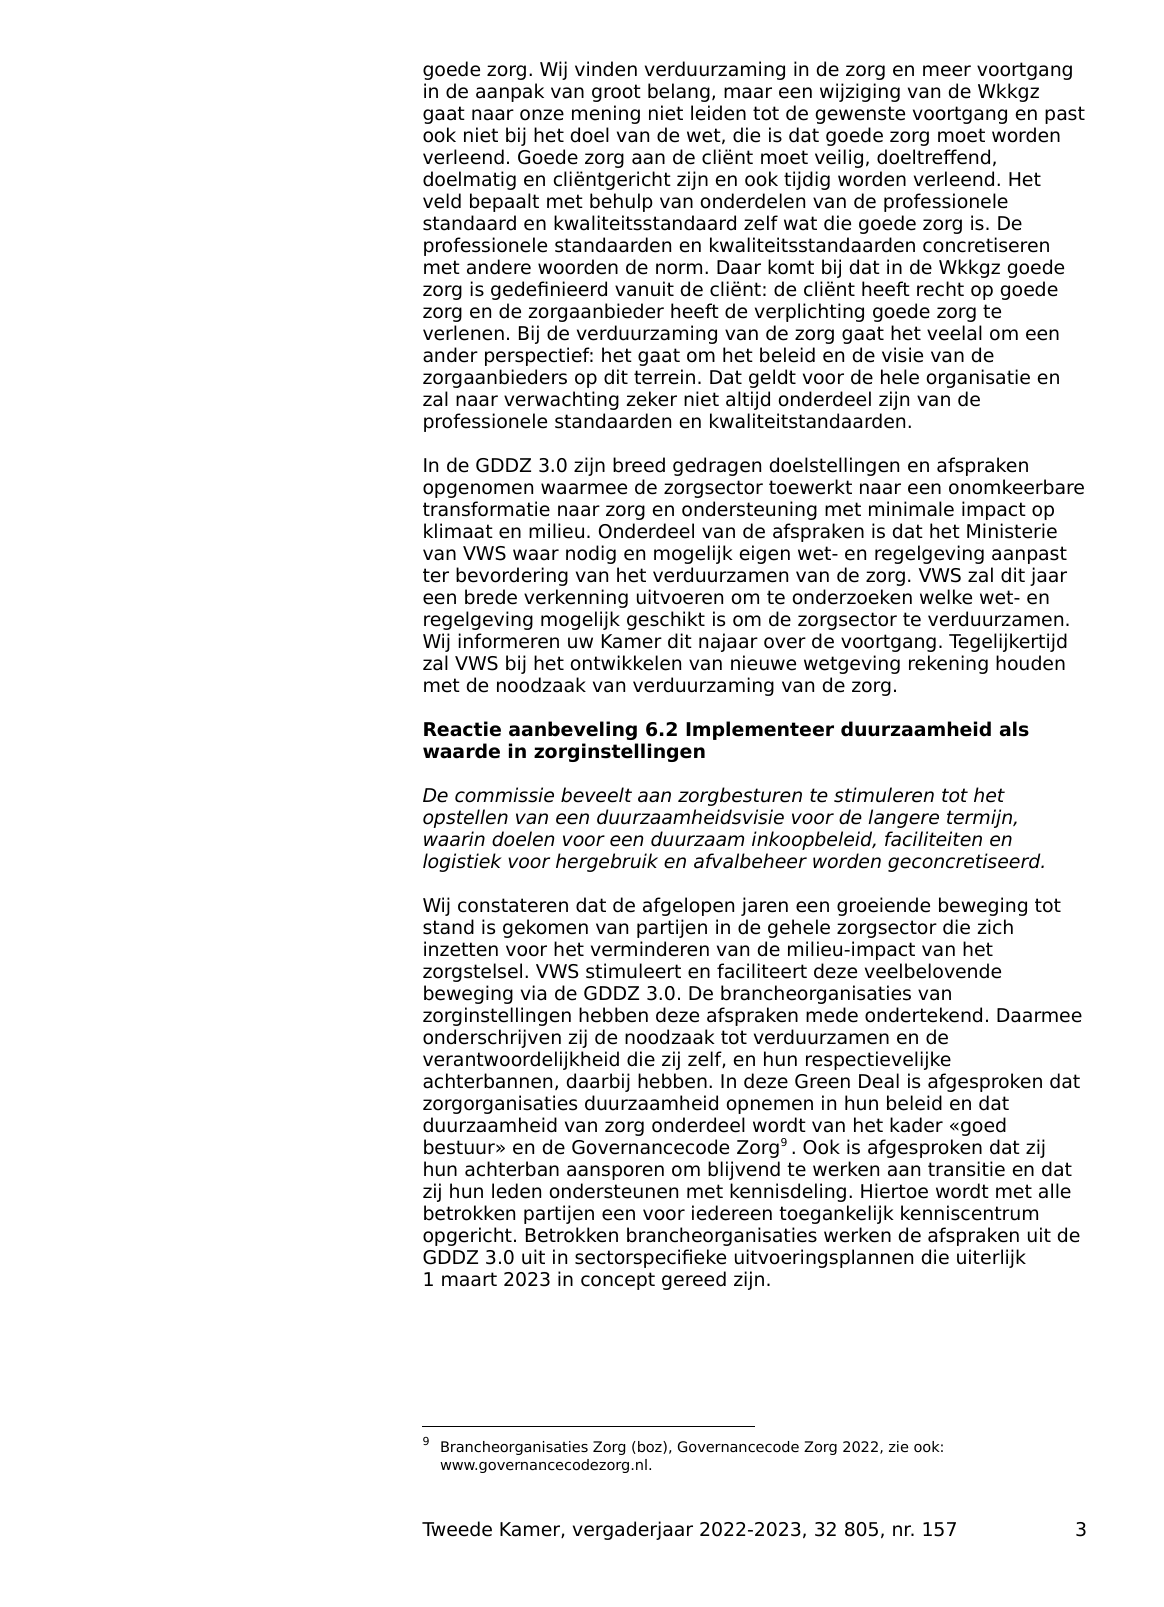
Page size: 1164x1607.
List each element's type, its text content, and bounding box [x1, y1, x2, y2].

subtitle Reactie aanbeveling 6.2 Implementeer duurzaamheid als waarde in zorginstellingen [422, 719, 1087, 763]
text goede zorg. Wij vinden verduurzaming in de zorg en meer voortgang in de aanpak van groot belang, maar een wijziging van de Wkkgz gaat naar onze mening niet leiden tot de gewenste voortgang en past ook niet bij het doel van de wet, die is dat goede zorg moet worden verleend. Goede zorg aan de cliënt moet veilig, doeltreffend, doelmatig en cliëntgericht zijn en ook tijdig worden verleend. Het veld bepaalt met behulp van onderdelen van de professionele standaard en kwaliteitsstandaard zelf wat die goede zorg is. De professionele standaarden en kwaliteitsstandaarden concretiseren met andere woorden de norm. Daar komt bij dat in de Wkkgz goede zorg is gedefinieerd vanuit de cliënt: de cliënt heeft recht op goede zorg en de zorgaanbieder heeft de verplichting goede zorg te verlenen. Bij de verduurzaming van de zorg gaat het veelal om een ander perspectief: het gaat om het beleid en de visie van de zorgaanbieders op dit terrein. Dat geldt voor de hele organisatie en zal naar verwachting zeker niet altijd onderdeel zijn van de professionele standaarden en kwaliteitstandaarden. [422, 59, 1087, 433]
text Wij constateren dat de afgelopen jaren een groeiende beweging tot stand is gekomen van partijen in de gehele zorgsector die zich inzetten voor het verminderen van de milieu-impact van het zorgstelsel. VWS stimuleert en faciliteert deze veelbelovende beweging via de GDDZ 3.0. De brancheorganisaties van zorginstellingen hebben deze afspraken mede ondertekend. Daarmee onderschrijven zij de noodzaak tot verduurzamen en de verantwoordelijkheid die zij zelf, en hun respectievelijke achterbannen, daarbij hebben. In deze Green Deal is afgesproken dat zorgorganisaties duurzaamheid opnemen in hun beleid en dat duurzaamheid van zorg onderdeel wordt van het kader «goed bestuur» en de Governancecode Zorg. Ook is afgesproken dat zij hun achterban aansporen om blijvend te werken aan transitie en dat zij hun leden ondersteunen met kennisdeling. Hiertoe wordt met alle betrokken partijen een voor iedereen toegankelijk kenniscentrum opgericht. Betrokken brancheorganisaties werken de afspraken uit de GDDZ 3.0 uit in sectorspecifieke uitvoeringsplannen die uiterlijk 1 maart 2023 in concept gereed zijn. [422, 895, 1087, 1291]
text De commissie beveelt aan zorgbesturen te stimuleren tot het opstellen van een duurzaamheidsvisie voor de langere termijn, waarin doelen voor een duurzaam inkoopbeleid, faciliteiten en logistiek voor hergebruik en afvalbeheer worden geconcretiseerd. [422, 785, 1087, 873]
text Brancheorganisaties Zorg (boz), Governancecode Zorg 2022, zie ook: www.governancecodezorg.nl. [422, 1435, 1087, 1474]
text In de GDDZ 3.0 zijn breed gedragen doelstellingen en afspraken opgenomen waarmee de zorgsector toewerkt naar een onomkeerbare transformatie naar zorg en ondersteuning met minimale impact op klimaat en milieu. Onderdeel van de afspraken is dat het Ministerie van VWS waar nodig en mogelijk eigen wet- en regelgeving aanpast ter bevordering van het verduurzamen van de zorg. VWS zal dit jaar een brede verkenning uitvoeren om te onderzoeken welke wet- en regelgeving mogelijk geschikt is om de zorgsector te verduurzamen. Wij informeren uw Kamer dit najaar over de voortgang. Tegelijkertijd zal VWS bij het ontwikkelen van nieuwe wetgeving rekening houden met de noodzaak van verduurzaming van de zorg. [422, 455, 1087, 697]
